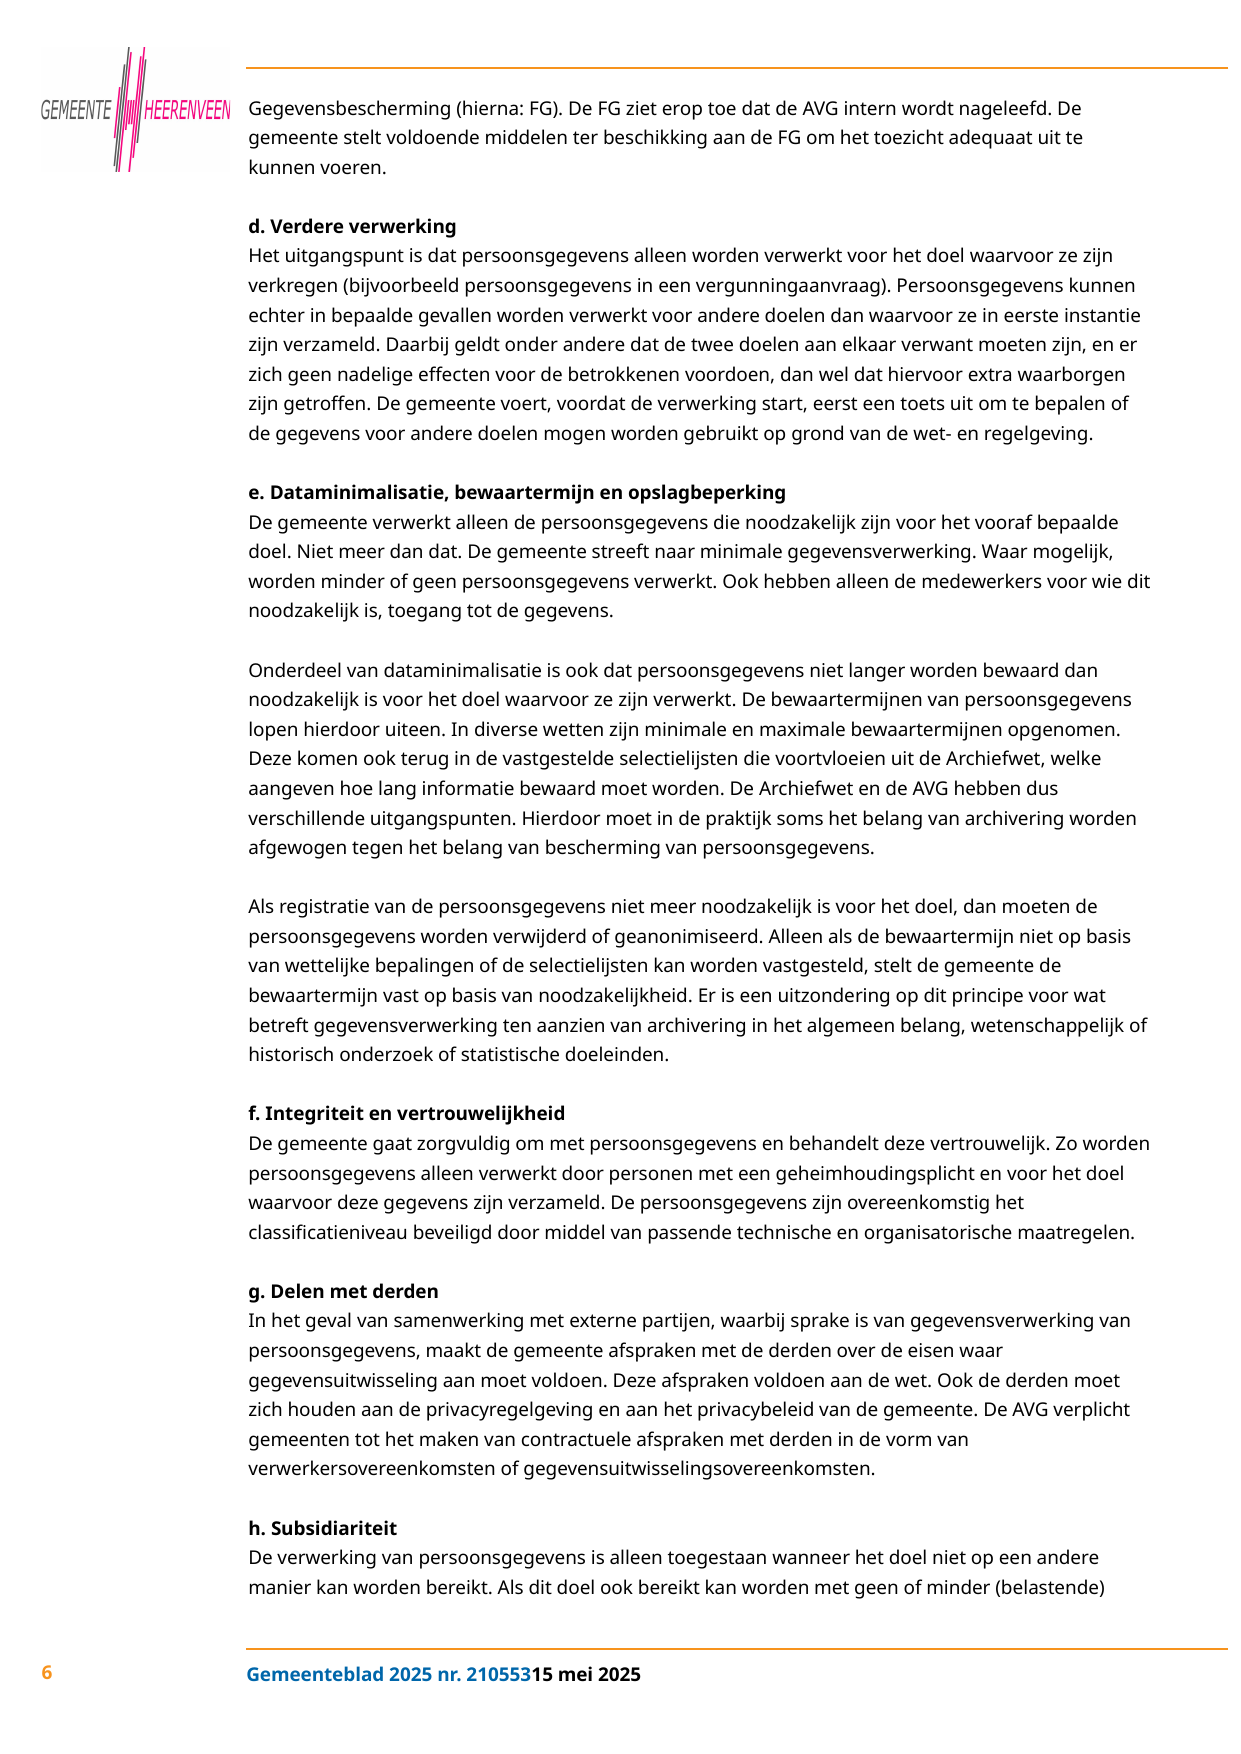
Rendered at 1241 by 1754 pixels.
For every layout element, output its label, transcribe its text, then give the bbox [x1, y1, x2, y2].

text De verwerking van persoonsgegevens is alleen toegestaan wanneer het doel niet op een andere manier kan worden bereikt. Als dit doel ook bereikt kan worden met geen of minder (belastende) [248, 1544, 1152, 1600]
text f. Integriteit en vertrouwelijkheid [248, 1101, 1152, 1126]
text In het geval van samenwerking met externe partijen, waarbij sprake is van gegevensverwerking van persoonsgegevens, maakt de gemeente afspraken met de derden over de eisen waar gegevensuitwisseling aan moet voldoen. Deze afspraken voldoen aan de wet. Ook de derden moet zich houden aan de privacyregelgeving en aan het privacybeleid van de gemeente. De AVG verplicht gemeenten tot het maken van contractuele afspraken met derden in de vorm van verwerkersovereenkomsten of gegevensuitwisselingsovereenkomsten. [248, 1308, 1152, 1481]
text Onderdeel van dataminimalisatie is ook dat persoonsgegevens niet langer worden bewaard dan noodzakelijk is voor het doel waarvoor ze zijn verwerkt. De bewaartermijnen van persoonsgegevens lopen hierdoor uiteen. In diverse wetten zijn minimale en maximale bewaartermijnen opgenomen. Deze komen ook terug in de vastgestelde selectielijsten die voortvloeien uit de Archiefwet, welke aangeven hoe lang informatie bewaard moet worden. De Archiefwet en de AVG hebben dus verschillende uitgangspunten. Hierdoor moet in de praktijk soms het belang van archivering worden afgewogen tegen het belang van bescherming van persoonsgegevens. [248, 657, 1152, 860]
text De gemeente verwerkt alleen de persoonsgegevens die noodzakelijk zijn voor het vooraf bepaalde doel. Niet meer dan dat. De gemeente streeft naar minimale gegevensverwerking. Waar mogelijk, worden minder of geen persoonsgegevens verwerkt. Ook hebben alleen de medewerkers voor wie dit noodzakelijk is, toegang tot de gegevens. [248, 509, 1152, 623]
text e. Dataminimalisatie, bewaartermijn en opslagbeperking [248, 479, 1152, 505]
text d. Verdere verwerking [248, 213, 1152, 239]
text Gegevensbescherming (hierna: FG). De FG ziet erop toe dat de AVG intern wordt nageleefd. De gemeente stelt voldoende middelen ter beschikking aan de FG om het toezicht adequaat uit te kunnen voeren. [248, 95, 1152, 180]
text De gemeente gaat zorgvuldig om met persoonsgegevens en behandelt deze vertrouwelijk. Zo worden persoonsgegevens alleen verwerkt door personen met een geheimhoudingsplicht en voor het doel waarvoor deze gegevens zijn verzameld. De persoonsgegevens zijn overeenkomstig het classificatieniveau beveiligd door middel van passende technische en organisatorische maatregelen. [248, 1130, 1152, 1245]
text Het uitgangspunt is dat persoonsgegevens alleen worden verwerkt voor het doel waarvoor ze zijn verkregen (bijvoorbeeld persoonsgegevens in een vergunningaanvraag). Persoonsgegevens kunnen echter in bepaalde gevallen worden verwerkt voor andere doelen dan waarvoor ze in eerste instantie zijn verzameld. Daarbij geldt onder andere dat de twee doelen aan elkaar verwant moeten zijn, en er zich geen nadelige effecten voor de betrokkenen voordoen, dan wel dat hiervoor extra waarborgen zijn getroffen. De gemeente voert, voordat de verwerking start, eerst een toets uit om te bepalen of de gegevens voor andere doelen mogen worden gebruikt op grond van de wet- en regelgeving. [248, 243, 1152, 446]
text Als registratie van de persoonsgegevens niet meer noodzakelijk is voor het doel, dan moeten de persoonsgegevens worden verwijderd of geanonimiseerd. Alleen als de bewaartermijn niet op basis van wettelijke bepalingen of de selectielijsten kan worden vastgesteld, stelt de gemeente de bewaartermijn vast op basis van noodzakelijkheid. Er is een uitzondering op dit principe voor wat betreft gegevensverwerking ten aanzien van archivering in het algemeen belang, wetenschappelijk of historisch onderzoek of statistische doeleinden. [248, 893, 1152, 1067]
text h. Subsidiariteit [248, 1515, 1152, 1541]
picture [41, 47, 231, 172]
text g. Delen met derden [248, 1278, 1152, 1304]
